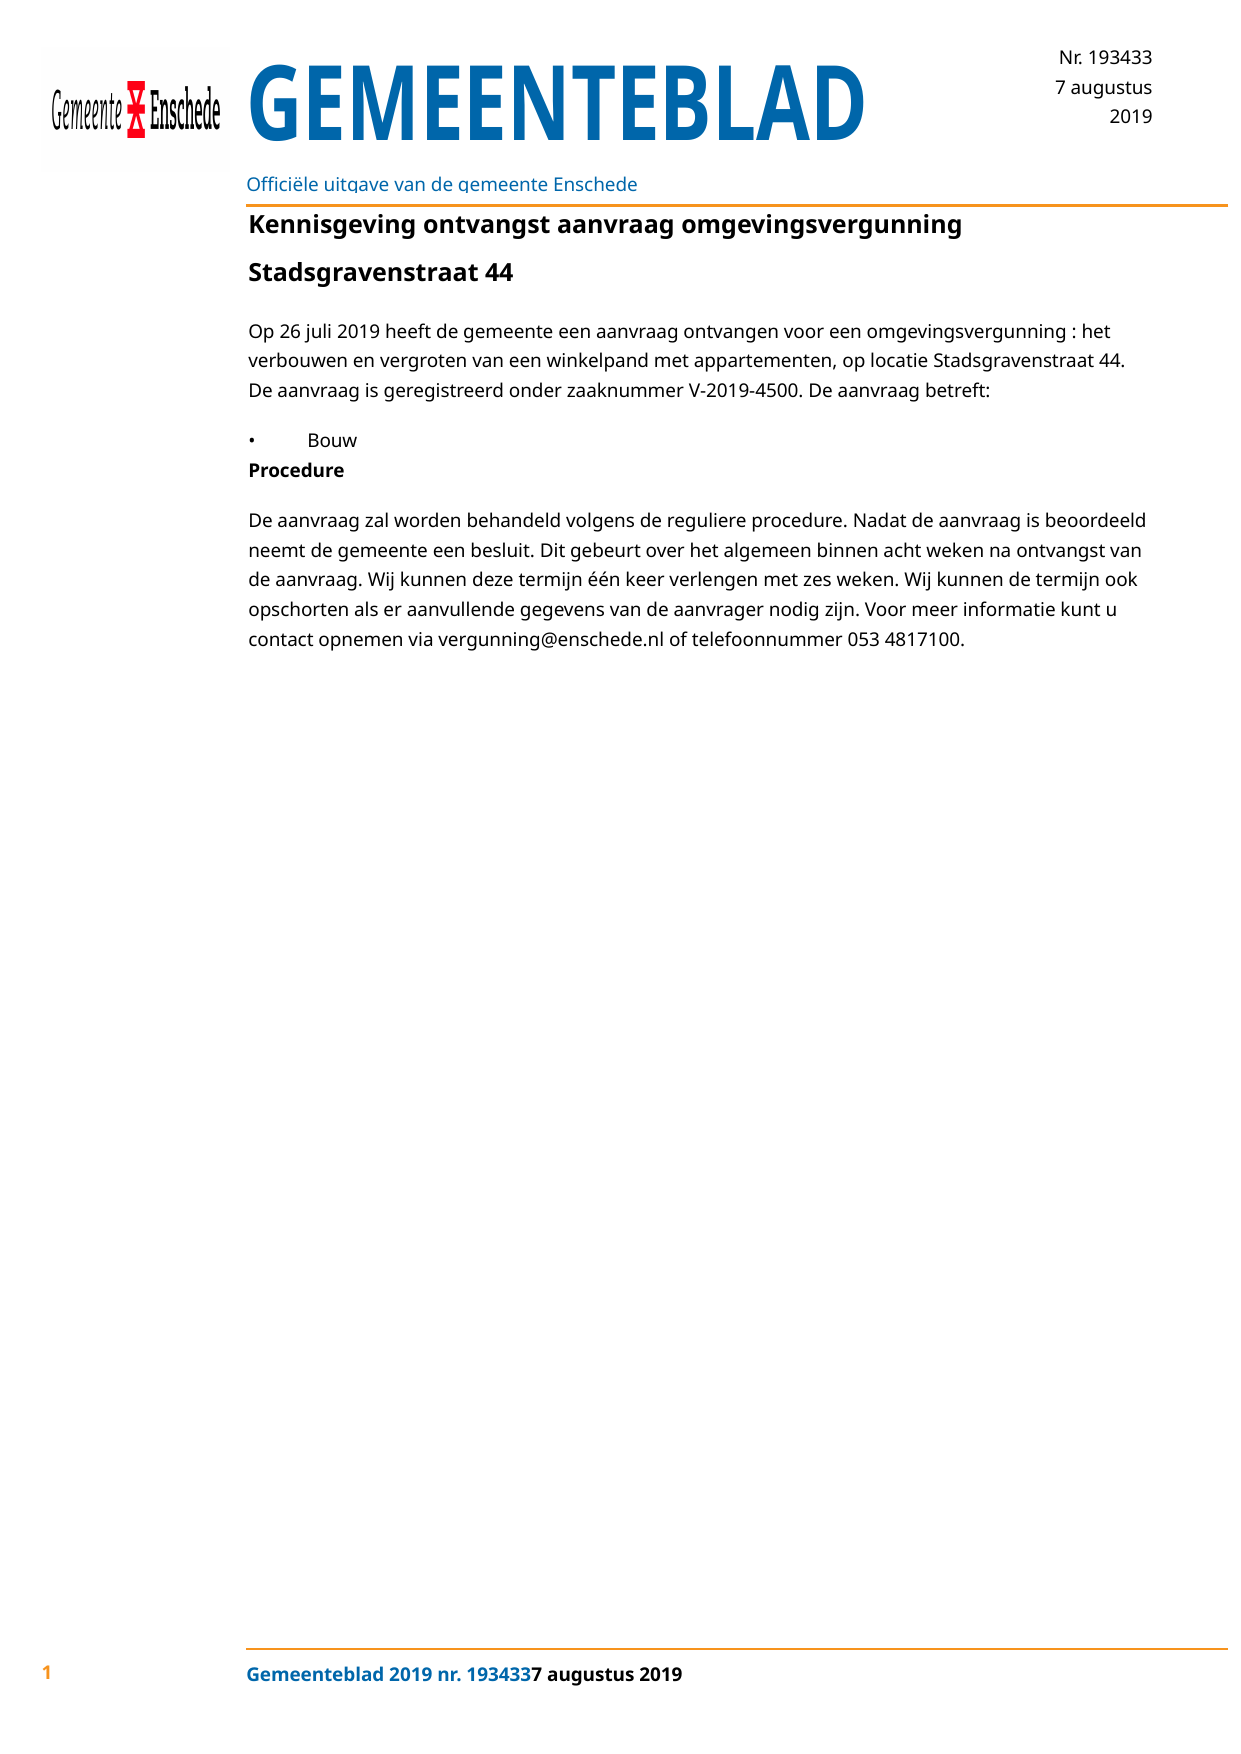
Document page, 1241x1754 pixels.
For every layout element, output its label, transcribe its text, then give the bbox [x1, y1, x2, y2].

text Op 26 juli 2019 heeft de gemeente een aanvraag ontvangen voor een omgevingsvergunning : het verbouwen en vergroten van een winkelpand met appartementen, op locatie Stadsgravenstraat 44. De aanvraag is geregistreerd onder zaaknummer V-2019-4500. De aanvraag betreft: [248, 318, 1152, 403]
text Procedure [248, 457, 1152, 483]
list Bouw [248, 427, 1152, 453]
picture [41, 47, 231, 172]
text Kennisgeving ontvangst aanvraag omgevingsvergunning Stadsgravenstraat 44 [248, 207, 1152, 288]
text De aanvraag zal worden behandeld volgens de reguliere procedure. Nadat de aanvraag is beoordeeld neemt de gemeente een besluit. Dit gebeurt over het algemeen binnen acht weken na ontvangst van de aanvraag. Wij kunnen deze termijn één keer verlengen met zes weken. Wij kunnen de termijn ook opschorten als er aanvullende gegevens van de aanvrager nodig zijn. Voor meer informatie kunt u contact opnemen via vergunning@enschede.nl of telefoonnummer 053 4817100. [248, 507, 1152, 652]
